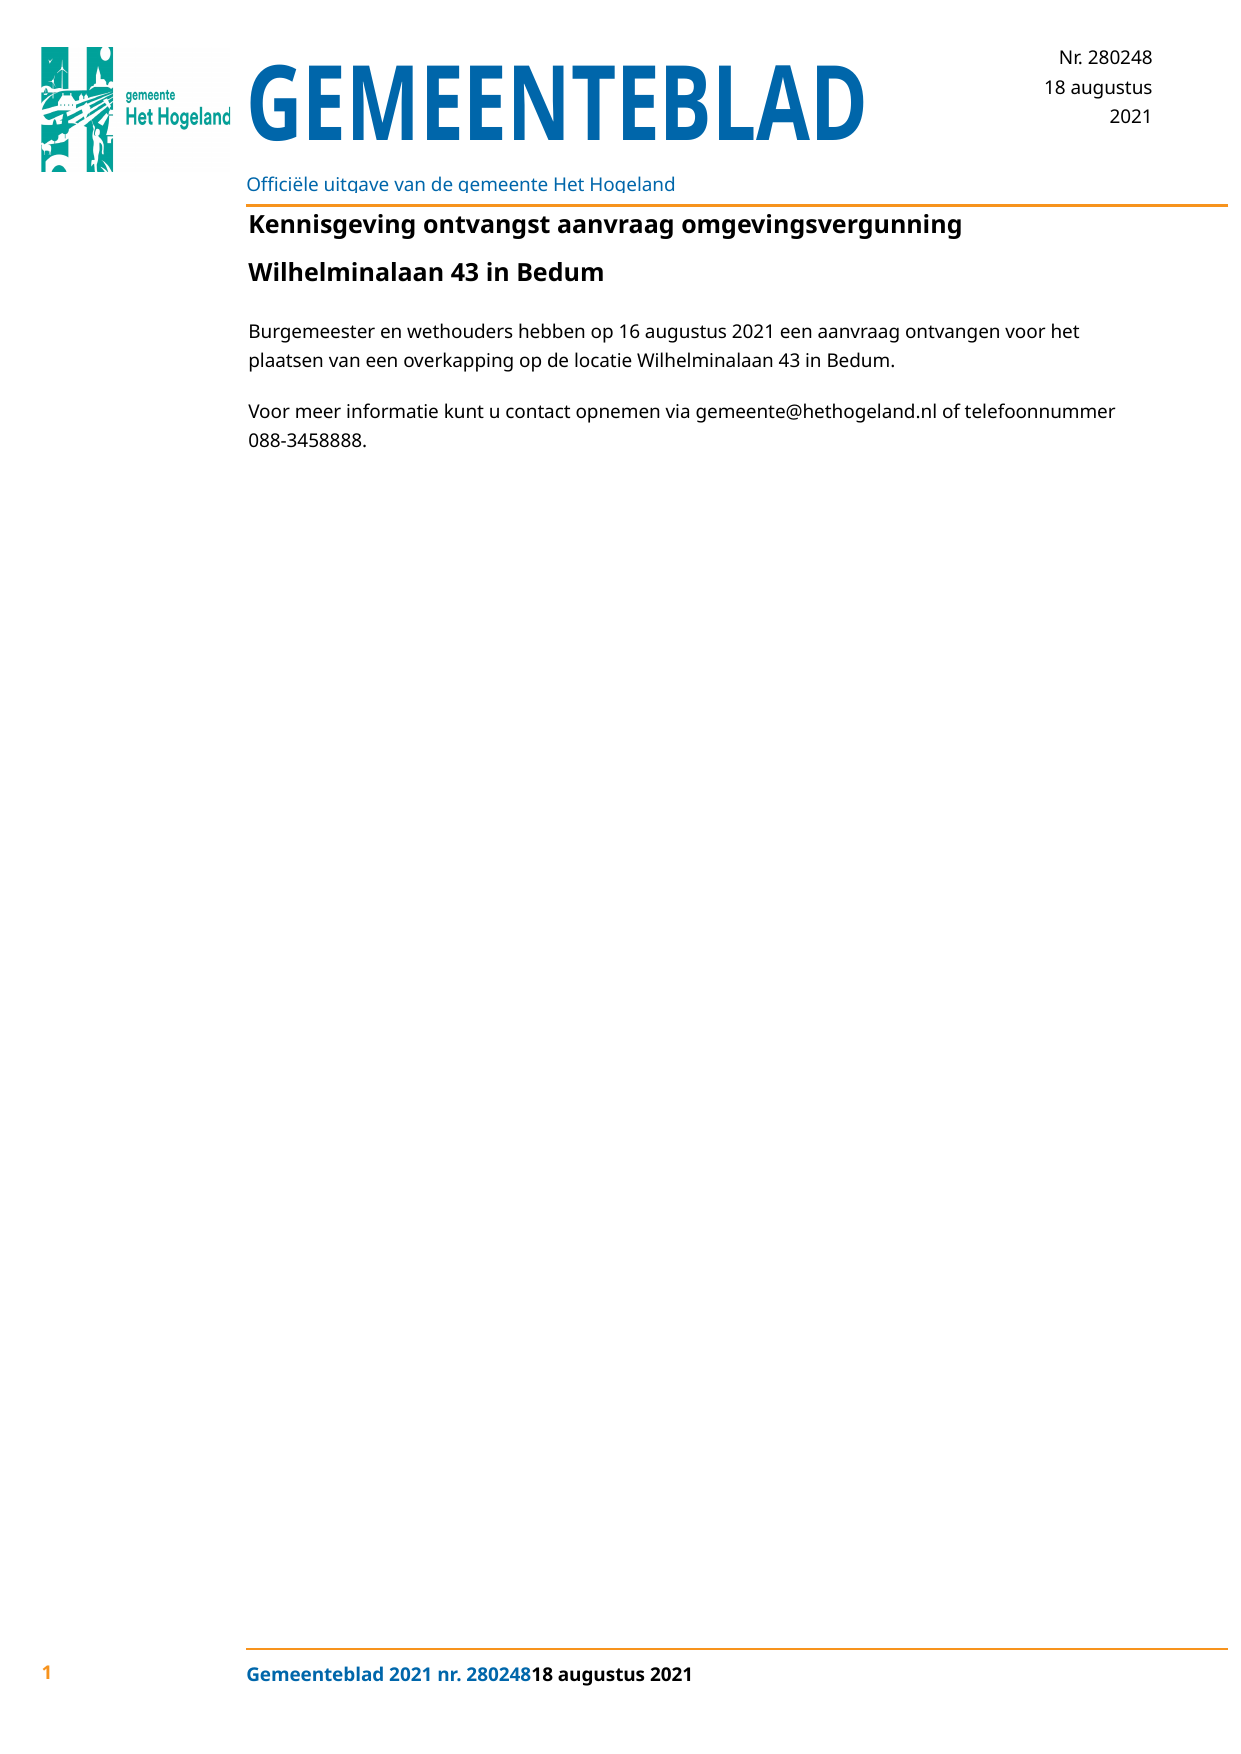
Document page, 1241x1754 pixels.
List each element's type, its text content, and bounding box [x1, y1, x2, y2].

text Kennisgeving ontvangst aanvraag omgevingsvergunning Wilhelminalaan 43 in Bedum [248, 207, 1152, 288]
text Voor meer informatie kunt u contact opnemen via gemeente@hethogeland.nl of telefoonnummer 088-3458888. [248, 398, 1152, 453]
picture [41, 47, 231, 172]
text Burgemeester en wethouders hebben op 16 augustus 2021 een aanvraag ontvangen voor het plaatsen van een overkapping op de locatie Wilhelminalaan 43 in Bedum. [248, 318, 1152, 373]
